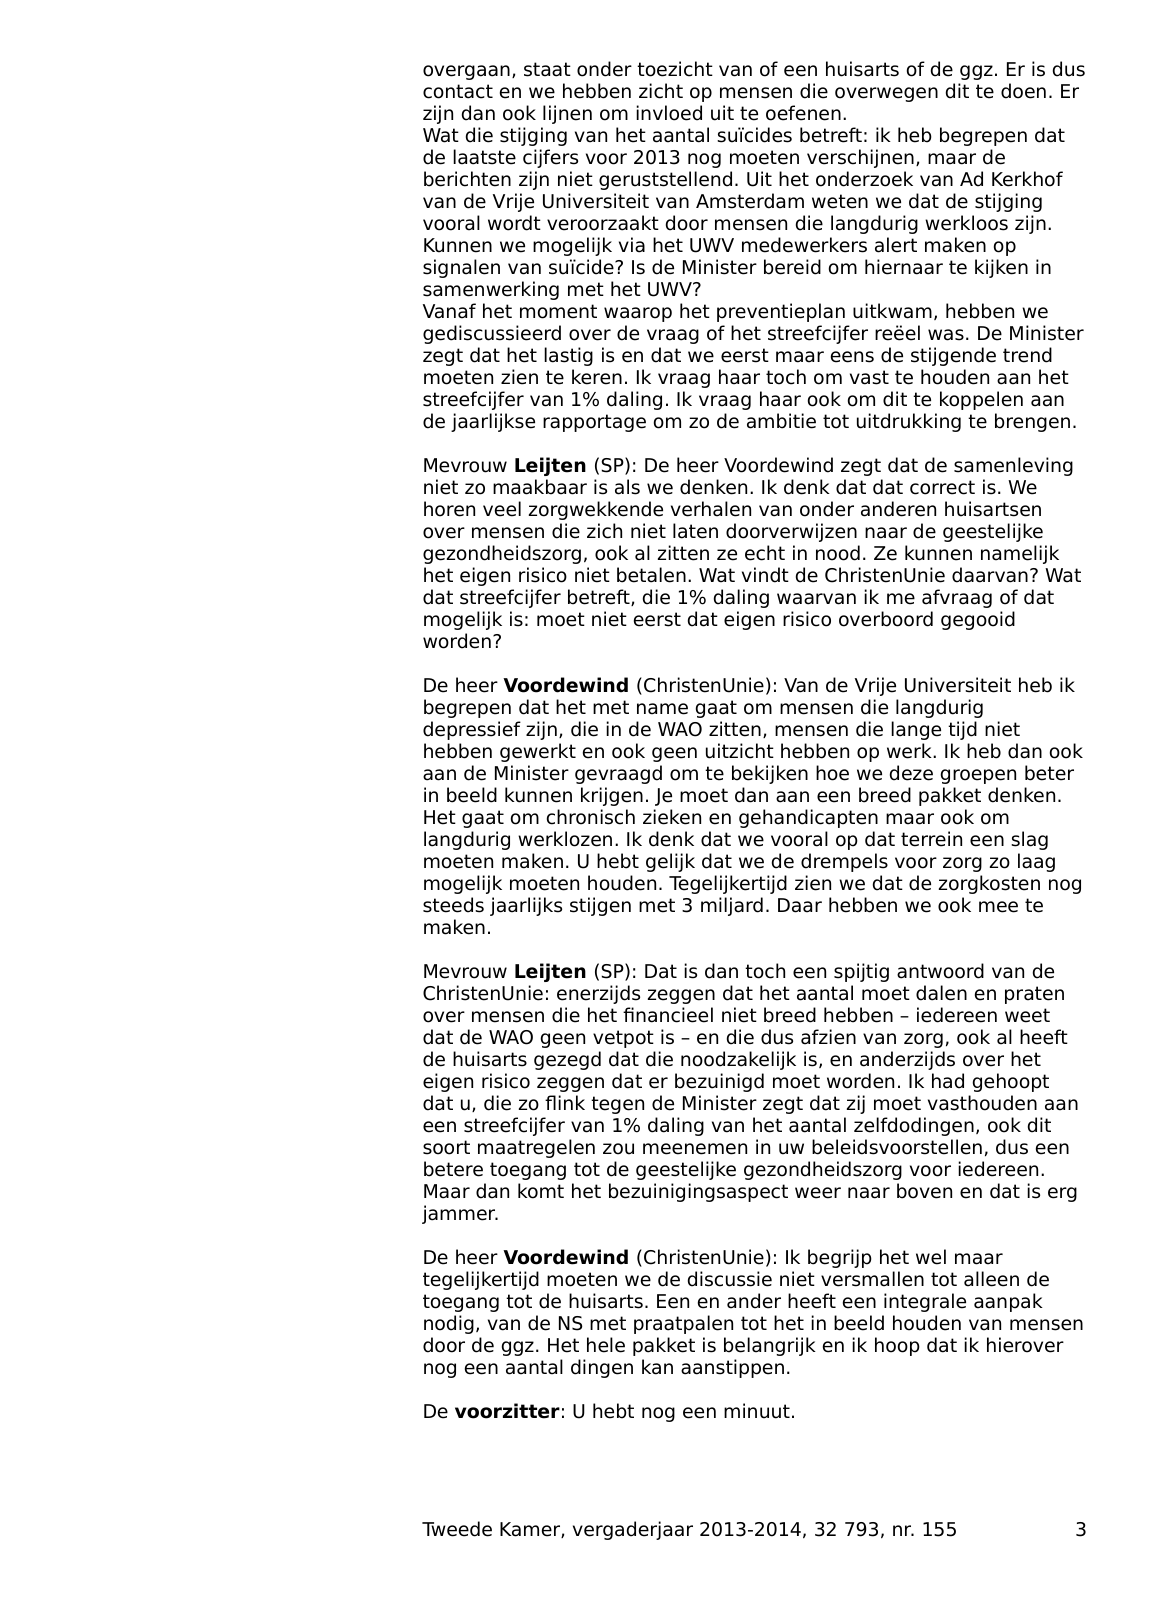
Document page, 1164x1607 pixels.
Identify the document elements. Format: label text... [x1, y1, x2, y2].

text Wat die stijging van het aantal suïcides betreft: ik heb begrepen dat de laatste cijfers voor 2013 nog moeten verschijnen, maar de berichten zijn niet geruststellend. Uit het onderzoek van Ad Kerkhof van de Vrije Universiteit van Amsterdam weten we dat de stijging vooral wordt veroorzaakt door mensen die langdurig werkloos zijn. Kunnen we mogelijk via het UWV medewerkers alert maken op signalen van suïcide? Is de Minister bereid om hiernaar te kijken in samenwerking met het UWV? [422, 125, 1087, 301]
text Vanaf het moment waarop het preventieplan uitkwam, hebben we gediscussieerd over de vraag of het streefcijfer reëel was. De Minister zegt dat het lastig is en dat we eerst maar eens de stijgende trend moeten zien te keren. Ik vraag haar toch om vast te houden aan het streefcijfer van 1% daling. Ik vraag haar ook om dit te koppelen aan de jaarlijkse rapportage om zo de ambitie tot uitdrukking te brengen. [422, 301, 1087, 433]
text Mevrouw Leijten (SP): Dat is dan toch een spijtig antwoord van de ChristenUnie: enerzijds zeggen dat het aantal moet dalen en praten over mensen die het financieel niet breed hebben – iedereen weet dat de WAO geen vetpot is – en die dus afzien van zorg, ook al heeft de huisarts gezegd dat die noodzakelijk is, en anderzijds over het eigen risico zeggen dat er bezuinigd moet worden. Ik had gehoopt dat u, die zo flink tegen de Minister zegt dat zij moet vasthouden aan een streefcijfer van 1% daling van het aantal zelfdodingen, ook dit soort maatregelen zou meenemen in uw beleidsvoorstellen, dus een betere toegang tot de geestelijke gezondheidszorg voor iedereen. Maar dan komt het bezuinigingsaspect weer naar boven en dat is erg jammer. [422, 961, 1087, 1224]
text De heer Voordewind (ChristenUnie): Ik begrijp het wel maar tegelijkertijd moeten we de discussie niet versmallen tot alleen de toegang tot de huisarts. Een en ander heeft een integrale aanpak nodig, van de NS met praatpalen tot het in beeld houden van mensen door de ggz. Het hele pakket is belangrijk en ik hoop dat ik hierover nog een aantal dingen kan aanstippen. [422, 1247, 1087, 1379]
text De voorzitter: U hebt nog een minuut. [422, 1401, 1087, 1423]
text Mevrouw Leijten (SP): De heer Voordewind zegt dat de samenleving niet zo maakbaar is als we denken. Ik denk dat dat correct is. We horen veel zorgwekkende verhalen van onder anderen huisartsen over mensen die zich niet laten doorverwijzen naar de geestelijke gezondheidszorg, ook al zitten ze echt in nood. Ze kunnen namelijk het eigen risico niet betalen. Wat vindt de ChristenUnie daarvan? Wat dat streefcijfer betreft, die 1% daling waarvan ik me afvraag of dat mogelijk is: moet niet eerst dat eigen risico overboord gegooid worden? [422, 455, 1087, 653]
text De heer Voordewind (ChristenUnie): Van de Vrije Universiteit heb ik begrepen dat het met name gaat om mensen die langdurig depressief zijn, die in de WAO zitten, mensen die lange tijd niet hebben gewerkt en ook geen uitzicht hebben op werk. Ik heb dan ook aan de Minister gevraagd om te bekijken hoe we deze groepen beter in beeld kunnen krijgen. Je moet dan aan een breed pakket denken. Het gaat om chronisch zieken en gehandicapten maar ook om langdurig werklozen. Ik denk dat we vooral op dat terrein een slag moeten maken. U hebt gelijk dat we de drempels voor zorg zo laag mogelijk moeten houden. Tegelijkertijd zien we dat de zorgkosten nog steeds jaarlijks stijgen met 3 miljard. Daar hebben we ook mee te maken. [422, 675, 1087, 939]
text overgaan, staat onder toezicht van of een huisarts of de ggz. Er is dus contact en we hebben zicht op mensen die overwegen dit te doen. Er zijn dan ook lijnen om invloed uit te oefenen. [422, 59, 1087, 125]
